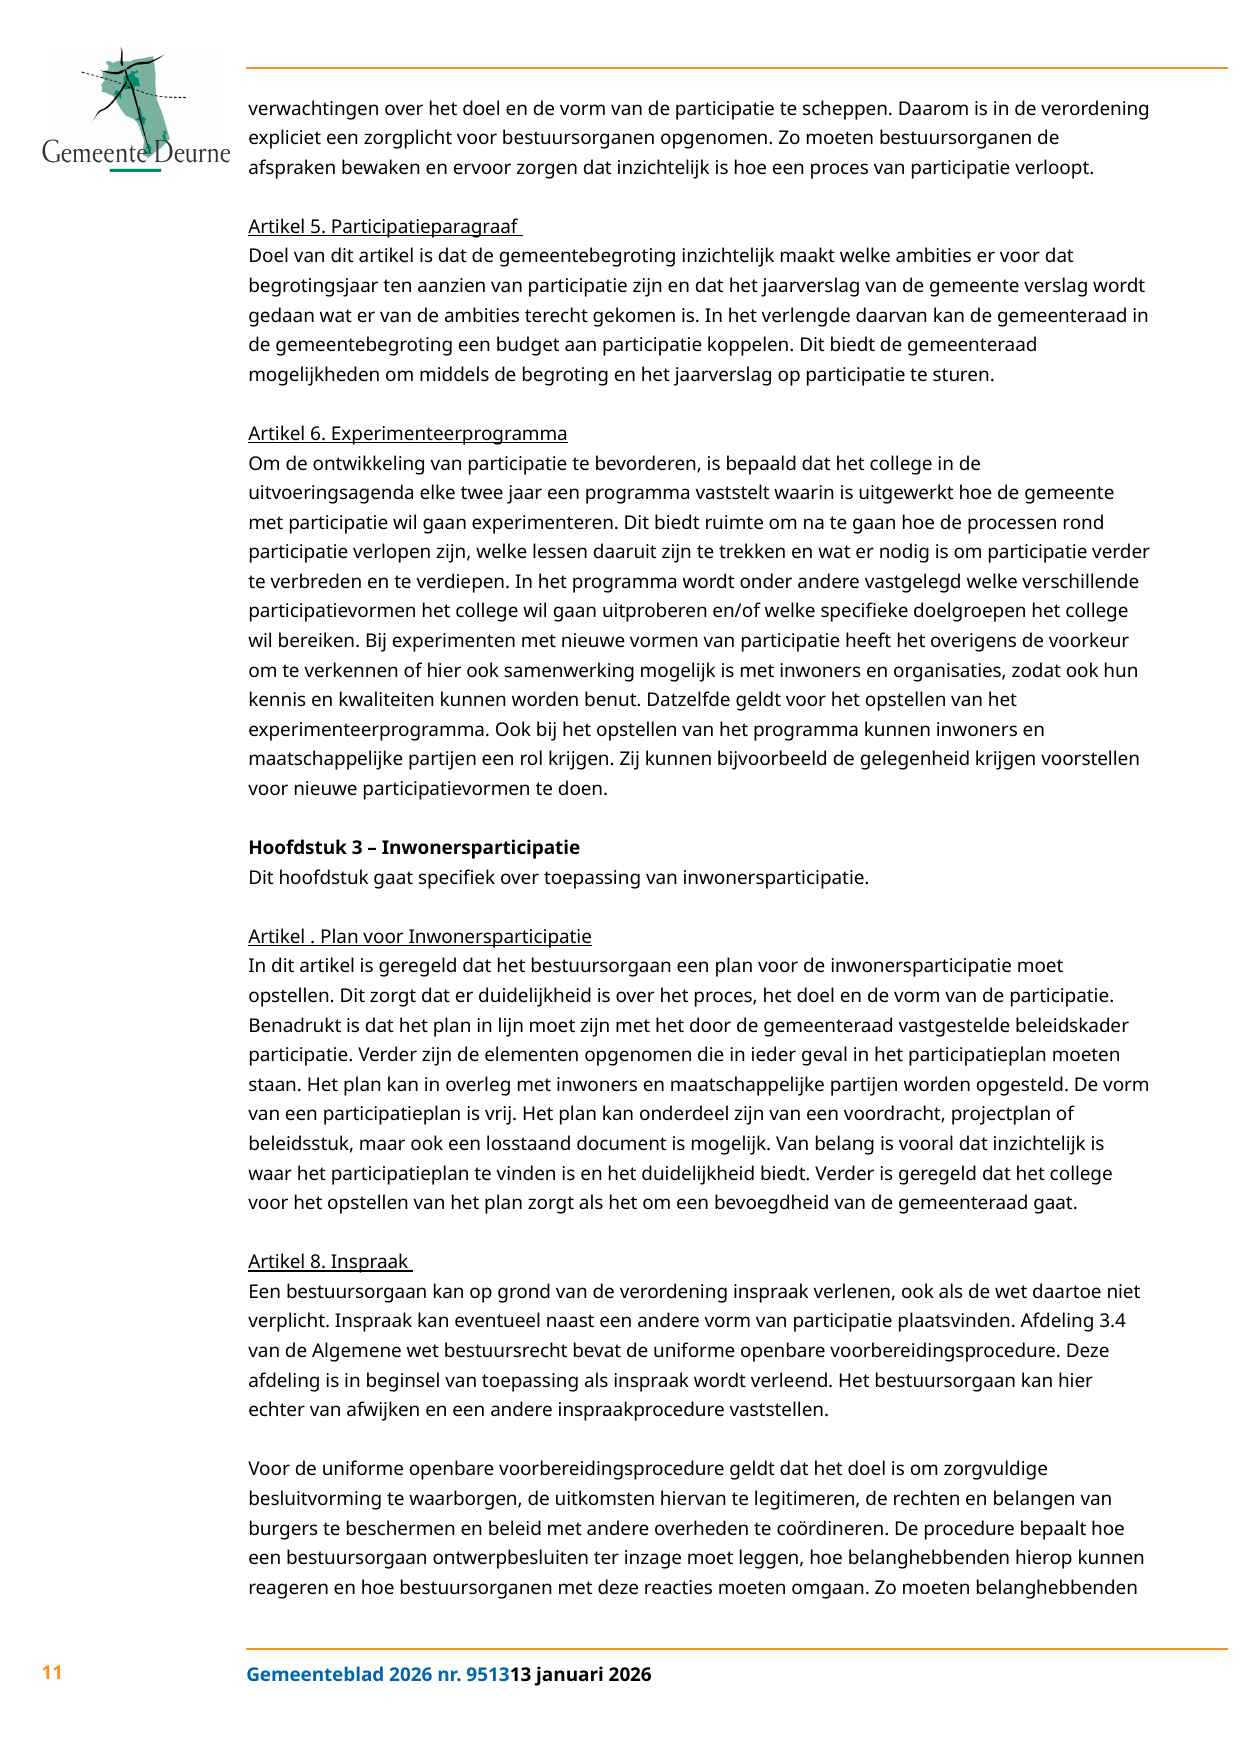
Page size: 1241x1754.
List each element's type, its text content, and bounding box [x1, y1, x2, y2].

text Dit hoofdstuk gaat specifiek over toepassing van inwonersparticipatie. [248, 864, 1152, 890]
text verwachtingen over het doel en de vorm van de participatie te scheppen. Daarom is in de verordening expliciet een zorgplicht voor bestuursorganen opgenomen. Zo moeten bestuursorganen de afspraken bewaken en ervoor zorgen dat inzichtelijk is hoe een proces van participatie verloopt. [248, 95, 1152, 180]
text Voor de uniforme openbare voorbereidingsprocedure geldt dat het doel is om zorgvuldige besluitvorming te waarborgen, de uitkomsten hiervan te legitimeren, de rechten en belangen van burgers te beschermen en beleid met andere overheden te coördineren. De procedure bepaalt hoe een bestuursorgaan ontwerpbesluiten ter inzage moet leggen, hoe belanghebbenden hierop kunnen reageren en hoe bestuursorganen met deze reacties moeten omgaan. Zo moeten belanghebbenden [248, 1456, 1152, 1600]
text Doel van dit artikel is dat de gemeentebegroting inzichtelijk maakt welke ambities er voor dat begrotingsjaar ten aanzien van participatie zijn en dat het jaarverslag van de gemeente verslag wordt gedaan wat er van de ambities terecht gekomen is. In het verlengde daarvan kan de gemeenteraad in de gemeentebegroting een budget aan participatie koppelen. Dit biedt de gemeenteraad mogelijkheden om middels de begroting en het jaarverslag op participatie te sturen. [248, 243, 1152, 387]
picture [41, 47, 231, 172]
text Hoofdstuk 3 – Inwonersparticipatie [248, 834, 1152, 860]
text Om de ontwikkeling van participatie te bevorderen, is bepaald dat het college in de uitvoeringsagenda elke twee jaar een programma vaststelt waarin is uitgewerkt hoe de gemeente met participatie wil gaan experimenteren. Dit biedt ruimte om na te gaan hoe de processen rond participatie verlopen zijn, welke lessen daaruit zijn te trekken en wat er nodig is om participatie verder te verbreden en te verdiepen. In het programma wordt onder andere vastgelegd welke verschillende participatievormen het college wil gaan uitproberen en/of welke specifieke doelgroepen het college wil bereiken. Bij experimenten met nieuwe vormen van participatie heeft het overigens de voorkeur om te verkennen of hier ook samenwerking mogelijk is met inwoners en organisaties, zodat ook hun kennis en kwaliteiten kunnen worden benut. Datzelfde geldt voor het opstellen van het experimenteerprogramma. Ook bij het opstellen van het programma kunnen inwoners en maatschappelijke partijen een rol krijgen. Zij kunnen bijvoorbeeld de gelegenheid krijgen voorstellen voor nieuwe participatievormen te doen. [248, 450, 1152, 801]
text Artikel 8. Inspraak [248, 1248, 1152, 1274]
text Artikel . Plan voor Inwonersparticipatie [248, 923, 1152, 949]
text In dit artikel is geregeld dat het bestuursorgaan een plan voor de inwonersparticipatie moet opstellen. Dit zorgt dat er duidelijkheid is over het proces, het doel en de vorm van de participatie. Benadrukt is dat het plan in lijn moet zijn met het door de gemeenteraad vastgestelde beleidskader participatie. Verder zijn de elementen opgenomen die in ieder geval in het participatieplan moeten staan. Het plan kan in overleg met inwoners en maatschappelijke partijen worden opgesteld. De vorm van een participatieplan is vrij. Het plan kan onderdeel zijn van een voordracht, projectplan of beleidsstuk, maar ook een losstaand document is mogelijk. Van belang is vooral dat inzichtelijk is waar het participatieplan te vinden is en het duidelijkheid biedt. Verder is geregeld dat het college voor het opstellen van het plan zorgt als het om een bevoegdheid van de gemeenteraad gaat. [248, 953, 1152, 1215]
text Een bestuursorgaan kan op grond van de verordening inspraak verlenen, ook als de wet daartoe niet verplicht. Inspraak kan eventueel naast een andere vorm van participatie plaatsvinden. Afdeling 3.4 van de Algemene wet bestuursrecht bevat de uniforme openbare voorbereidingsprocedure. Deze afdeling is in beginsel van toepassing als inspraak wordt verleend. Het bestuursorgaan kan hier echter van afwijken en een andere inspraakprocedure vaststellen. [248, 1278, 1152, 1422]
text Artikel 6. Experimenteerprogramma [248, 420, 1152, 446]
text Artikel 5. Participatieparagraaf [248, 213, 1152, 239]
